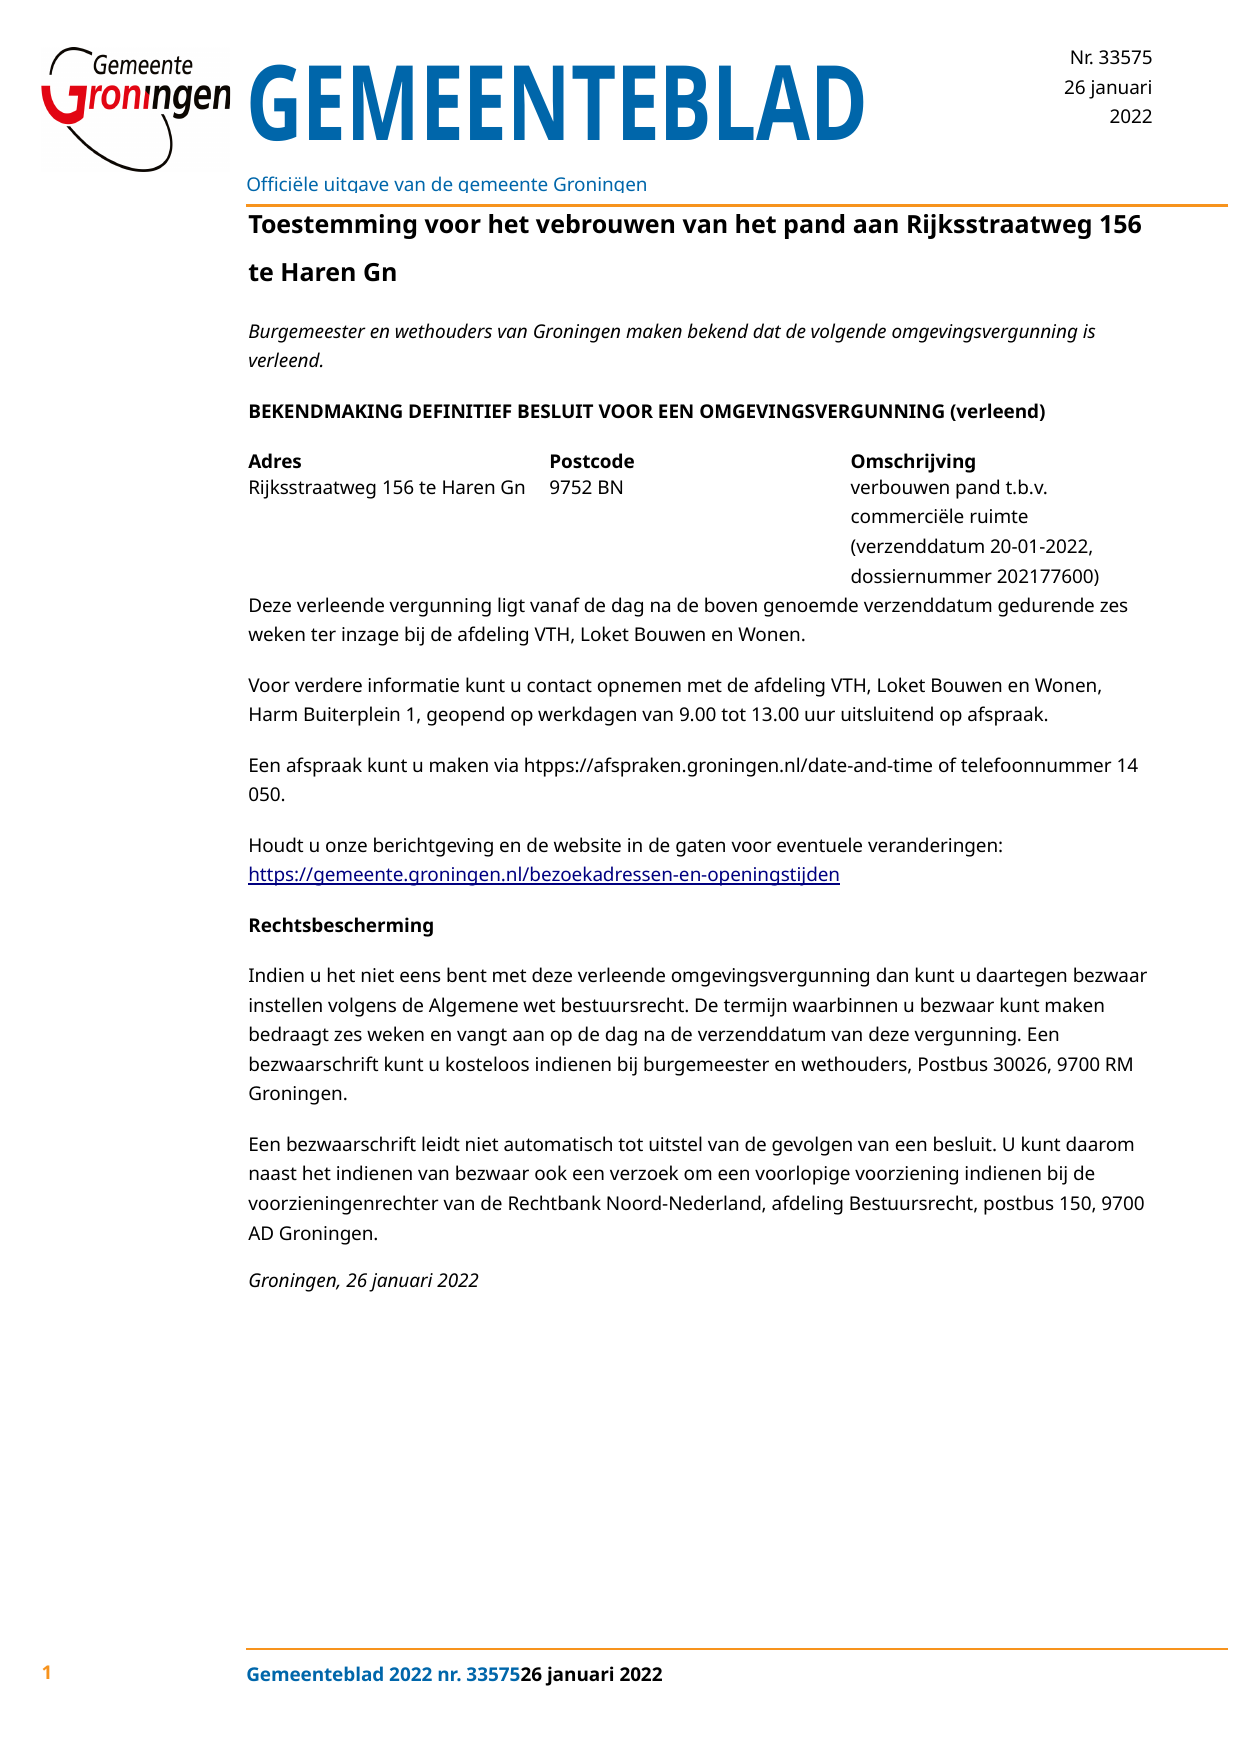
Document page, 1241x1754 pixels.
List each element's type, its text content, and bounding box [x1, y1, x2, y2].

text Een afspraak kunt u maken via htpps://afspraken.groningen.nl/date-and-time of telefoonnummer 14 050. [248, 752, 1152, 807]
text Burgemeester en wethouders van Groningen maken bekend dat de volgende omgevingsvergunning is verleend. [248, 318, 1152, 373]
table_cell Rijksstraatweg 156 te Haren Gn [248, 474, 549, 589]
picture [41, 47, 231, 172]
text Voor verdere informatie kunt u contact opnemen met de afdeling VTH, Loket Bouwen en Wonen, Harm Buiterplein 1, geopend op werkdagen van 9.00 tot 13.00 uur uitsluitend op afspraak. [248, 672, 1152, 727]
text Indien u het niet eens bent met deze verleende omgevingsvergunning dan kunt u daartegen bezwaar instellen volgens de Algemene wet bestuursrecht. De termijn waarbinnen u bezwaar kunt maken bedraagt zes weken en vangt aan op de dag na de verzenddatum van deze vergunning. Een bezwaarschrift kunt u kosteloos indienen bij burgemeester en wethouders, Postbus 30026, 9700 RM Groningen. [248, 962, 1152, 1106]
table_header Omschrijving [850, 449, 1152, 474]
table_header Adres [248, 449, 549, 474]
text Een bezwaarschrift leidt niet automatisch tot uitstel van de gevolgen van een besluit. U kunt daarom naast het indienen van bezwaar ook een verzoek om een voorlopige voorziening indienen bij de voorzieningenrechter van de Rechtbank Noord-Nederland, afdeling Bestuursrecht, postbus 150, 9700 AD Groningen. [248, 1131, 1152, 1246]
table_header Postcode [549, 449, 850, 474]
text Toestemming voor het vebrouwen van het pand aan Rijksstraatweg 156 te Haren Gn [248, 207, 1152, 288]
text Groningen, 26 januari 2022 [248, 1268, 1152, 1293]
table_cell 9752 BN [549, 474, 850, 589]
table_cell verbouwen pand t.b.v. commerciële ruimte (verzenddatum 20-01-2022, dossiernummer 202177600) [850, 474, 1152, 589]
text Rechtsbescherming [248, 912, 1152, 938]
text Deze verleende vergunning ligt vanaf de dag na de boven genoemde verzenddatum gedurende zes weken ter inzage bij de afdeling VTH, Loket Bouwen en Wonen. [248, 592, 1152, 647]
text Houdt u onze berichtgeving en de website in de gaten voor eventuele veranderingen: https://gemeente.groningen.nl/bezoekadressen-en-openingstijden [248, 832, 1152, 887]
text BEKENDMAKING DEFINITIEF BESLUIT VOOR EEN OMGEVINGSVERGUNNING (verleend) [248, 398, 1152, 424]
